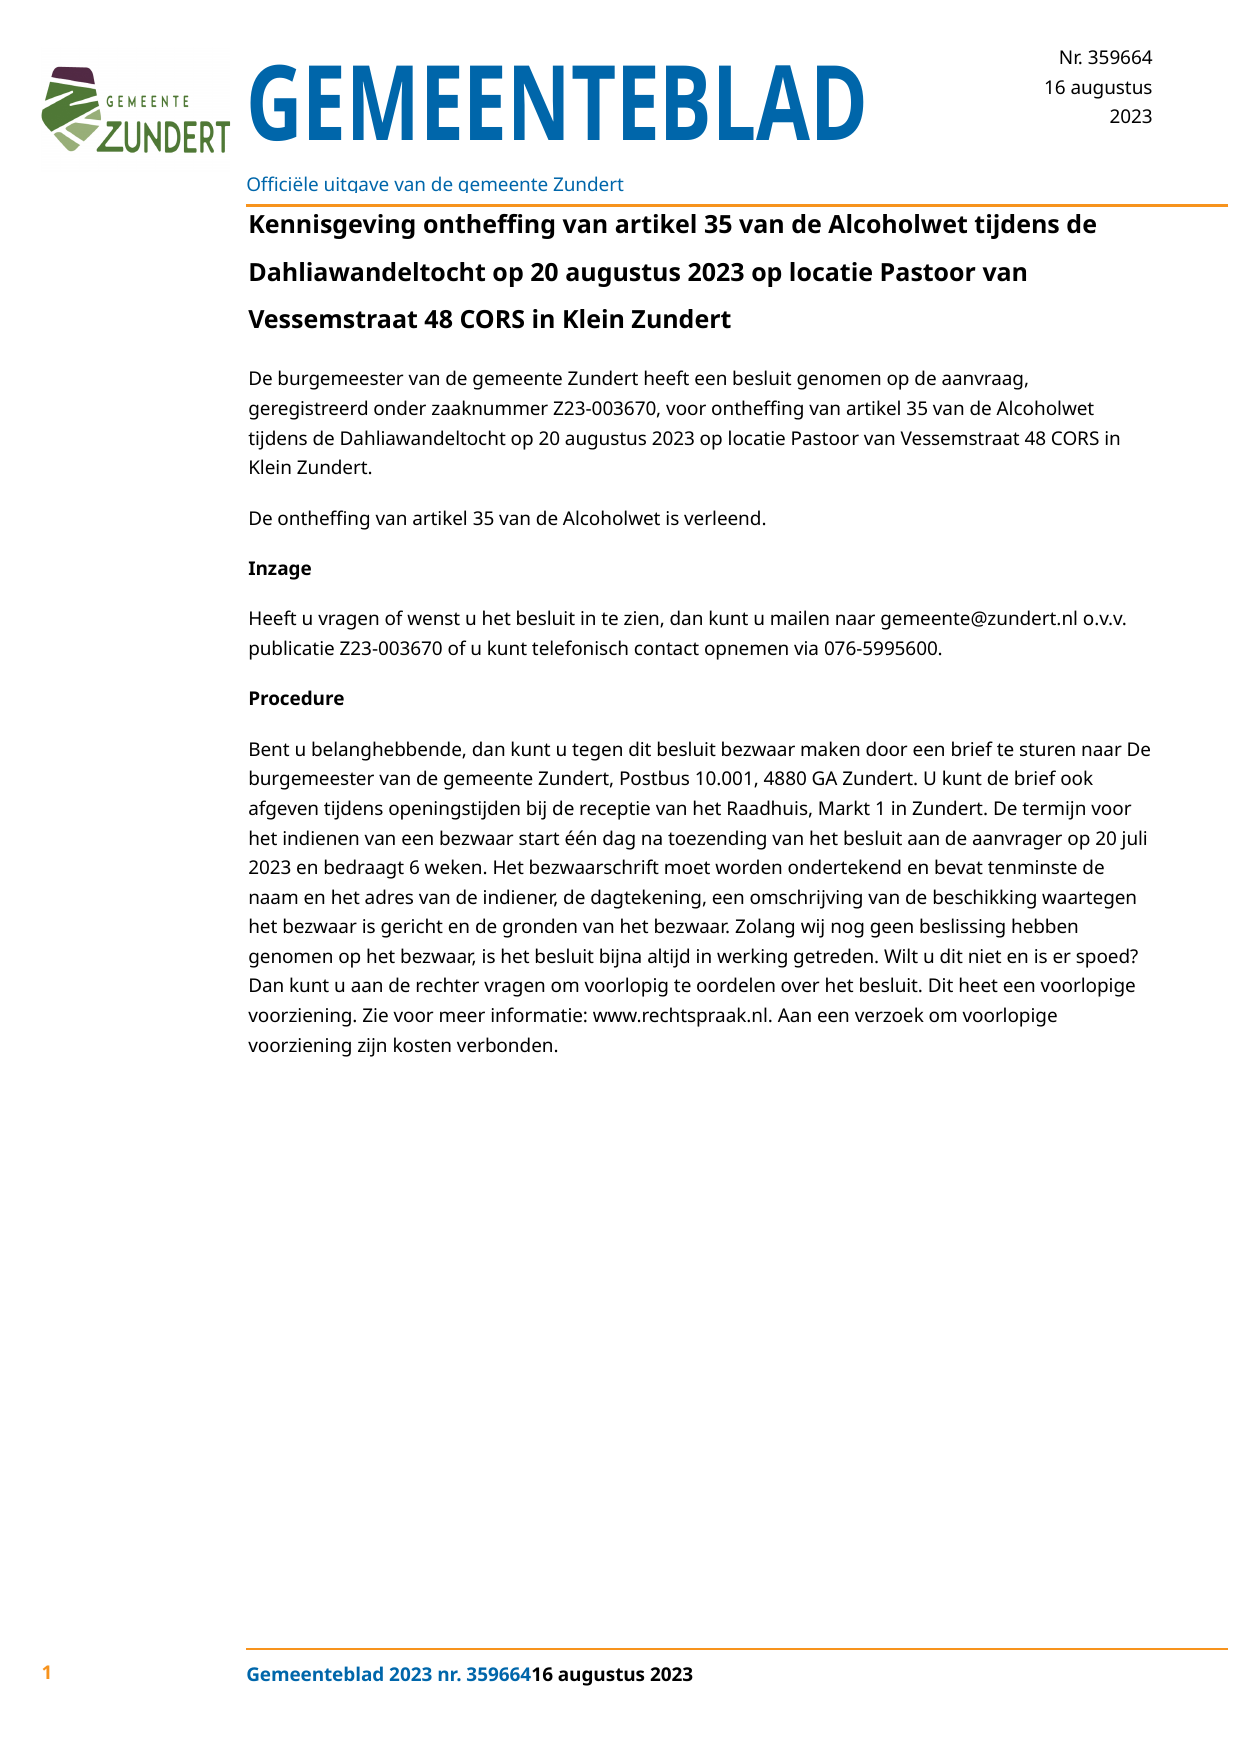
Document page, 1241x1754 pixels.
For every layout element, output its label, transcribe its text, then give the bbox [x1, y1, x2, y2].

text Heeft u vragen of wenst u het besluit in te zien, dan kunt u mailen naar gemeente@zundert.nl o.v.v. publicatie Z23-003670 of u kunt telefonisch contact opnemen via 076-5995600. [248, 606, 1152, 661]
text Inzage [248, 555, 1152, 581]
text Procedure [248, 686, 1152, 711]
picture [41, 47, 231, 172]
text De burgemeester van de gemeente Zundert heeft een besluit genomen op de aanvraag, geregistreerd onder zaaknummer Z23-003670, voor ontheffing van artikel 35 van de Alcoholwet tijdens de Dahliawandeltocht op 20 augustus 2023 op locatie Pastoor van Vessemstraat 48 CORS in Klein Zundert. [248, 366, 1152, 480]
text Bent u belanghebbende, dan kunt u tegen dit besluit bezwaar maken door een brief te sturen naar De burgemeester van de gemeente Zundert, Postbus 10.001, 4880 GA Zundert. U kunt de brief ook afgeven tijdens openingstijden bij de receptie van het Raadhuis, Markt 1 in Zundert. De termijn voor het indienen van een bezwaar start één dag na toezending van het besluit aan de aanvrager op 20 juli 2023 en bedraagt 6 weken. Het bezwaarschrift moet worden ondertekend en bevat tenminste de naam en het adres van de indiener, de dagtekening, een omschrijving van de beschikking waartegen het bezwaar is gericht en de gronden van het bezwaar. Zolang wij nog geen beslissing hebben genomen op het bezwaar, is het besluit bijna altijd in werking getreden. Wilt u dit niet en is er spoed? Dan kunt u aan de rechter vragen om voorlopig te oordelen over het besluit. Dit heet een voorlopige voorziening. Zie voor meer informatie: www.rechtspraak.nl. Aan een verzoek om voorlopige voorziening zijn kosten verbonden. [248, 736, 1152, 1057]
text Kennisgeving ontheffing van artikel 35 van de Alcoholwet tijdens de Dahliawandeltocht op 20 augustus 2023 op locatie Pastoor van Vessemstraat 48 CORS in Klein Zundert [248, 207, 1152, 336]
text De ontheffing van artikel 35 van de Alcoholwet is verleend. [248, 505, 1152, 530]
